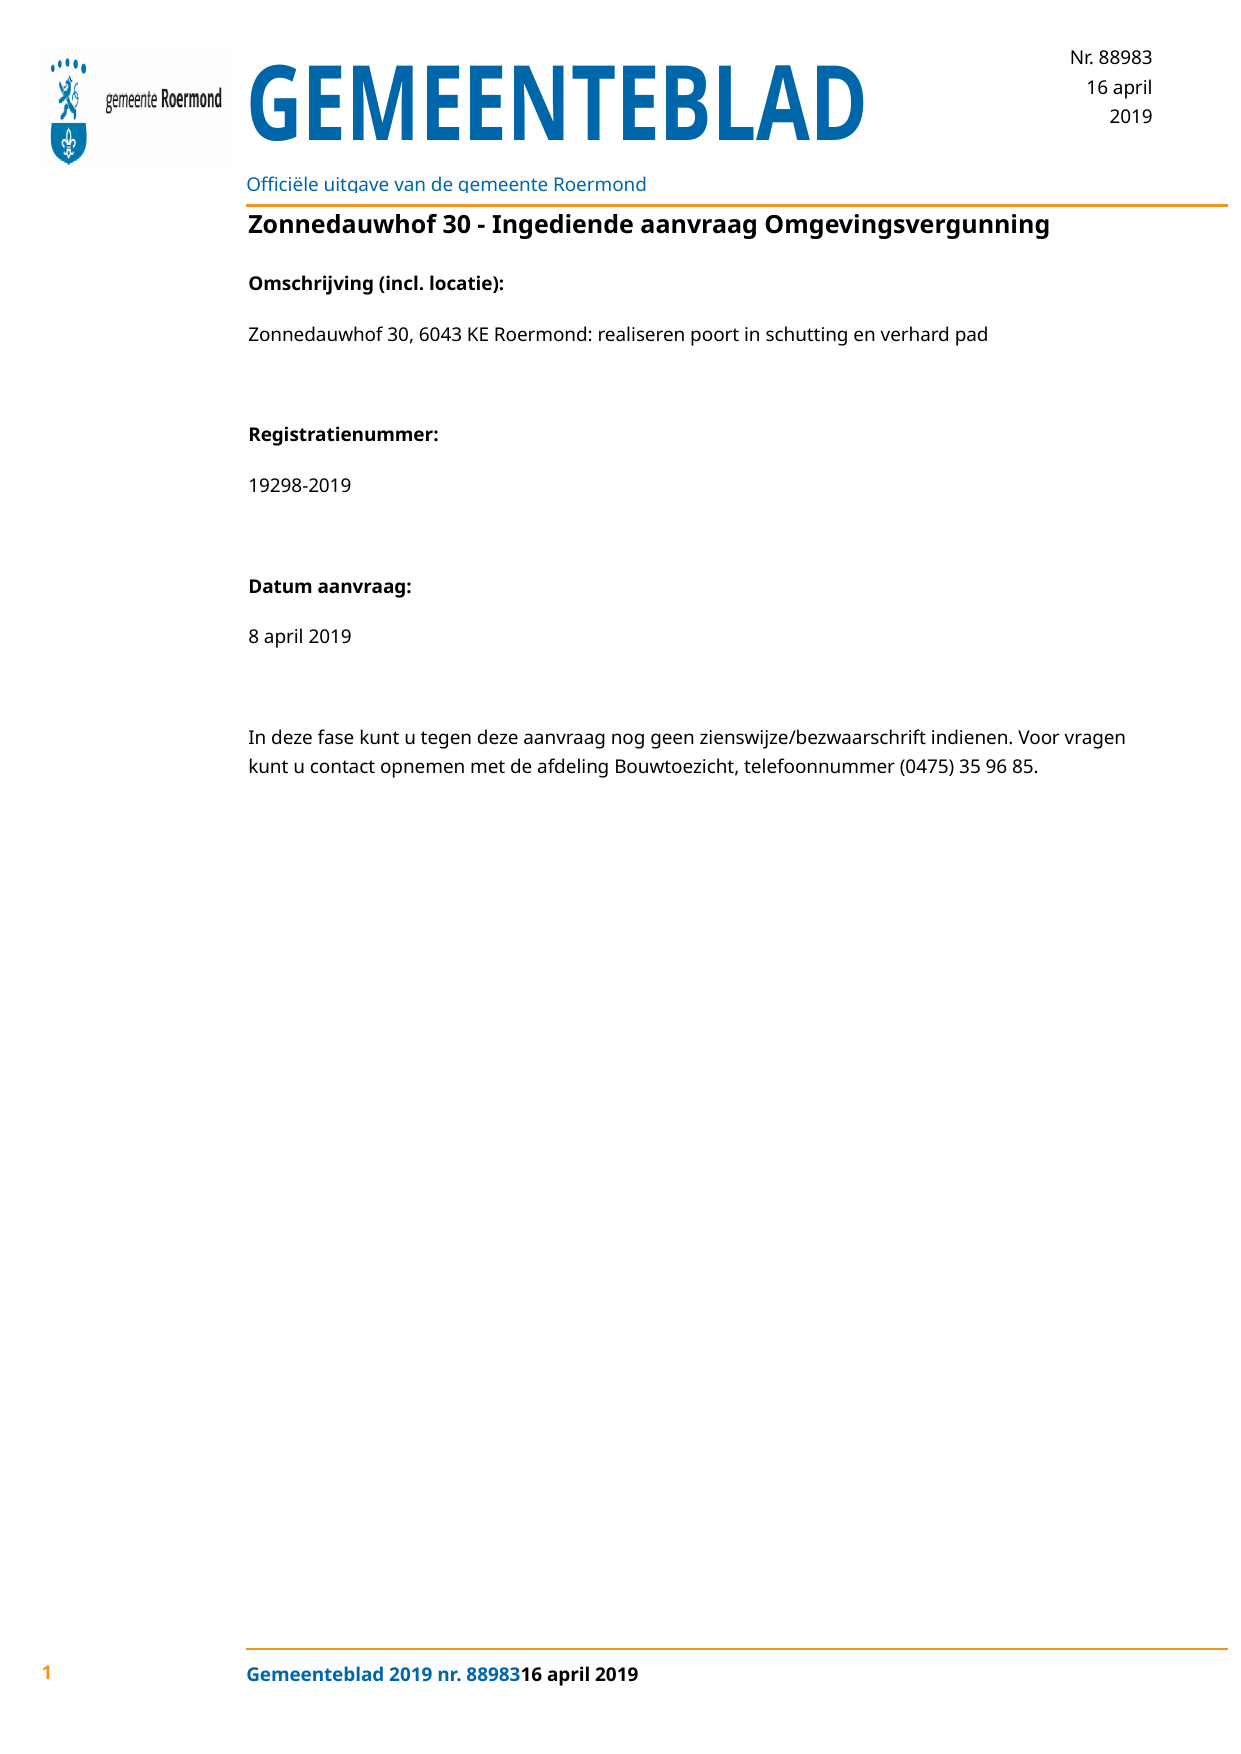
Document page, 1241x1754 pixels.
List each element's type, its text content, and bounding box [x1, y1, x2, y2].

text Zonnedauwhof 30 - Ingediende aanvraag Omgevingsvergunning [248, 207, 1152, 241]
picture [41, 47, 231, 172]
text Omschrijving (incl. locatie): [248, 270, 1152, 296]
text Datum aanvraag: [248, 573, 1152, 598]
text 8 april 2019 [248, 623, 1152, 649]
text Zonnedauwhof 30, 6043 KE Roermond: realiseren poort in schutting en verhard pad [248, 321, 1152, 346]
text 19298-2019 [248, 472, 1152, 498]
text Registratienummer: [248, 422, 1152, 447]
text In deze fase kunt u tegen deze aanvraag nog geen zienswijze/bezwaarschrift indienen. Voor vragen kunt u contact opnemen met de afdeling Bouwtoezicht, telefoonnummer (0475) 35 96 85. [248, 724, 1152, 779]
